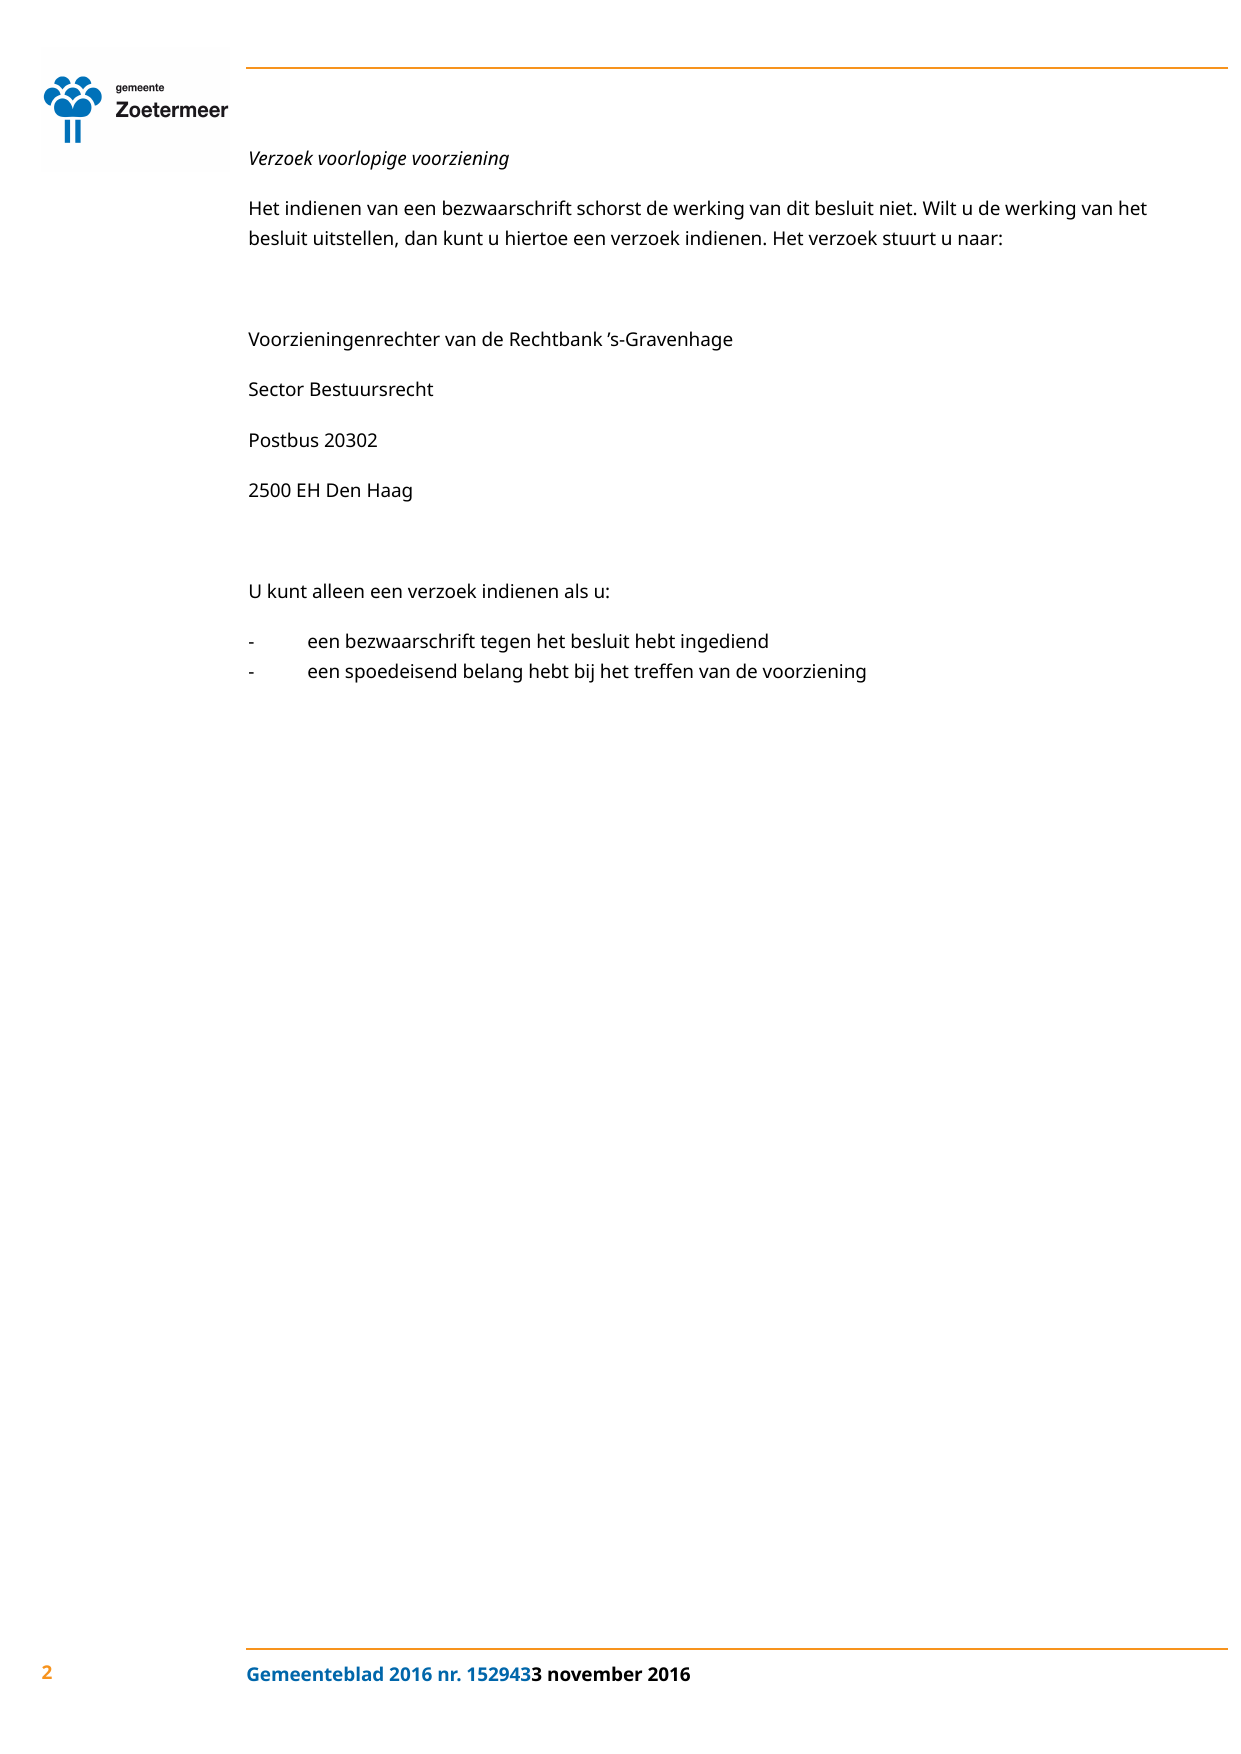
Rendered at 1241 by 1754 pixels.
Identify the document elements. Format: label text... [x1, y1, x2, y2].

picture [41, 47, 231, 172]
list een spoedeisend belang hebt bij het treffen van de voorziening [248, 658, 1152, 684]
text Het indienen van een bezwaarschrift schorst de werking van dit besluit niet. Wilt u de werking van het besluit uitstellen, dan kunt u hiertoe een verzoek indienen. Het verzoek stuurt u naar: [248, 196, 1152, 251]
list een bezwaarschrift tegen het besluit hebt ingediend [248, 628, 1152, 654]
text Voorzieningenrechter van de Rechtbank ’s-Gravenhage [248, 326, 1152, 352]
text Verzoek voorlopige voorziening [248, 145, 1152, 171]
text Postbus 20302 [248, 427, 1152, 453]
text Sector Bestuursrecht [248, 376, 1152, 402]
text U kunt alleen een verzoek indienen als u: [248, 578, 1152, 604]
text 2500 EH Den Haag [248, 477, 1152, 503]
